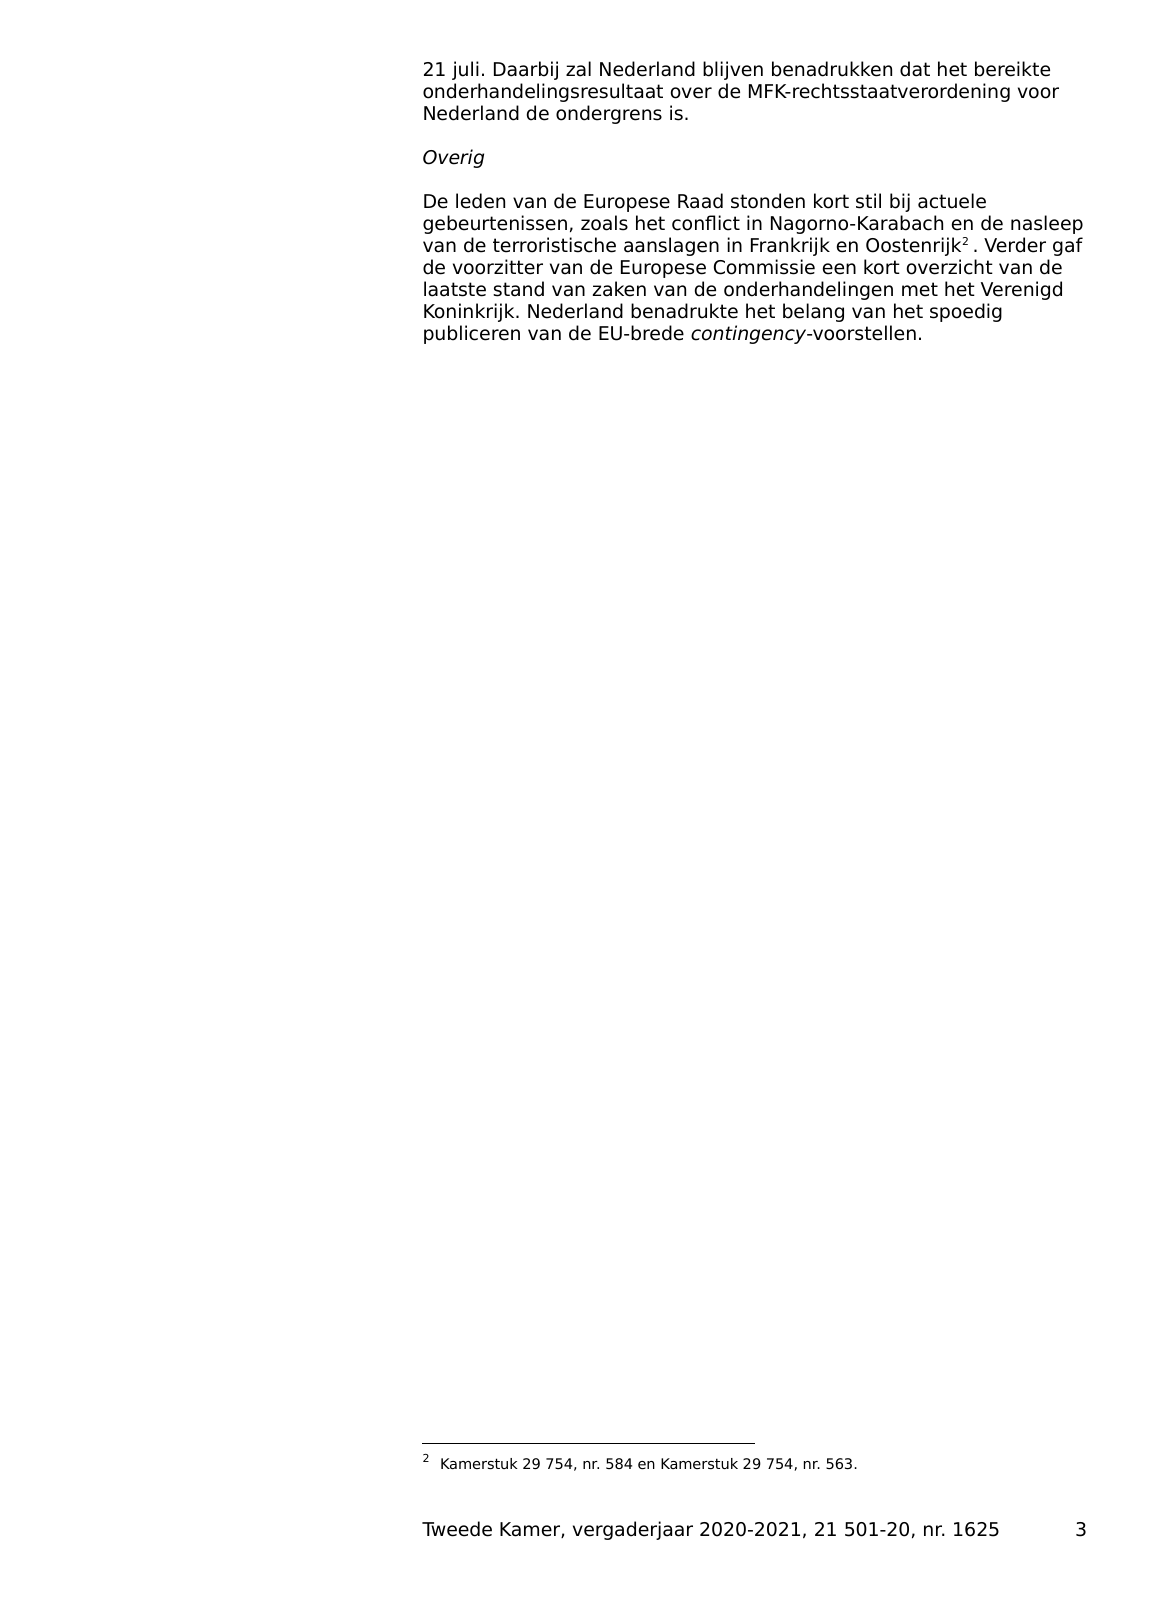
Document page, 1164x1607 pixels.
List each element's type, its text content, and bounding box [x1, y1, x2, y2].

subtitle Overig [422, 147, 1087, 169]
text 21 juli. Daarbij zal Nederland blijven benadrukken dat het bereikte onderhandelingsresultaat over de MFK-rechtsstaatverordening voor Nederland de ondergrens is. [422, 59, 1087, 125]
text Kamerstuk 29 754, nr. 584 en Kamerstuk 29 754, nr. 563. [422, 1452, 1087, 1474]
text De leden van de Europese Raad stonden kort stil bij actuele gebeurtenissen, zoals het conflict in Nagorno-Karabach en de nasleep van de terroristische aanslagen in Frankrijk en Oostenrijk. Verder gaf de voorzitter van de Europese Commissie een kort overzicht van de laatste stand van zaken van de onderhandelingen met het Verenigd Koninkrijk. Nederland benadrukte het belang van het spoedig publiceren van de EU-brede contingency-voorstellen. [422, 191, 1087, 345]
